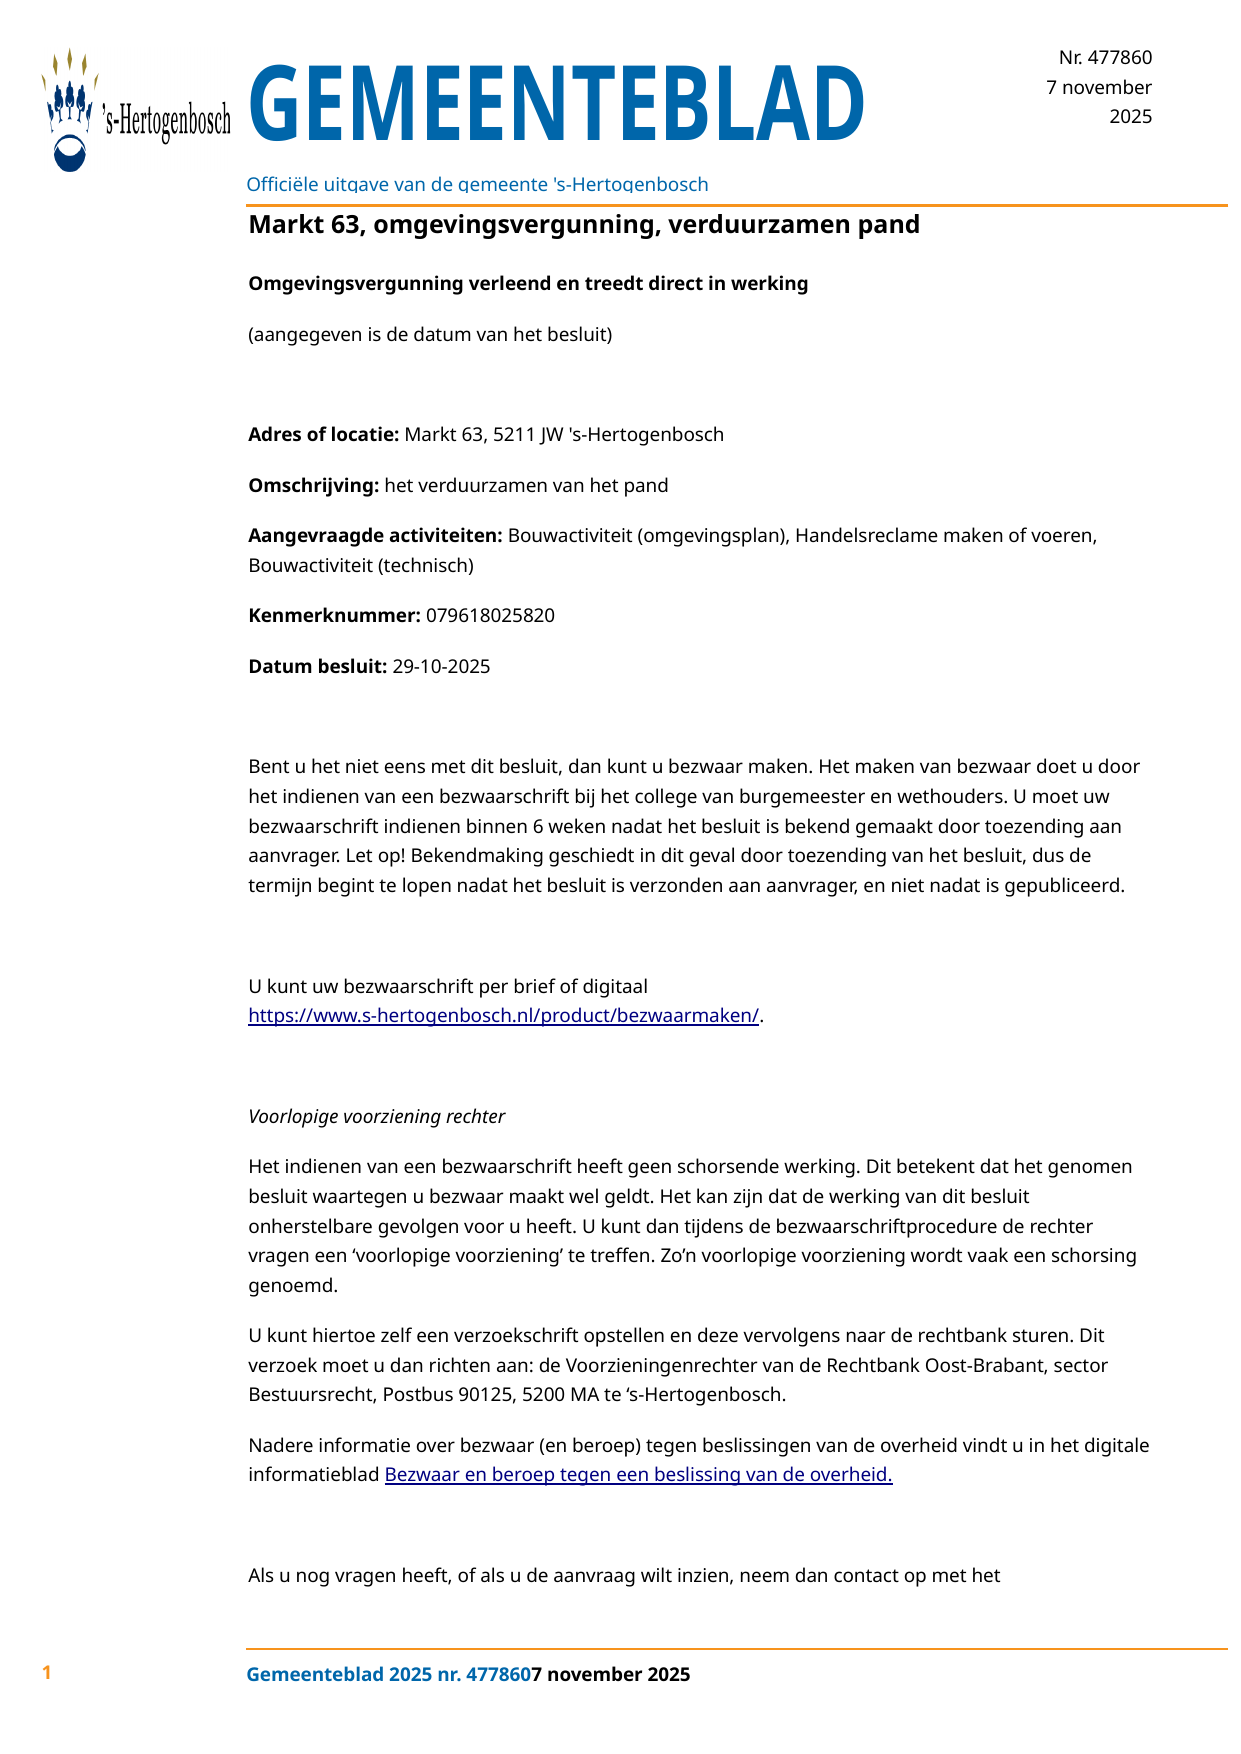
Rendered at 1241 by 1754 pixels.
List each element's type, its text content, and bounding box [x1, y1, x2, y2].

text Bent u het niet eens met dit besluit, dan kunt u bezwaar maken. Het maken van bezwaar doet u door het indienen van een bezwaarschrift bij het college van burgemeester en wethouders. U moet uw bezwaarschrift indienen binnen 6 weken nadat het besluit is bekend gemaakt door toezending aan aanvrager. Let op! Bekendmaking geschiedt in dit geval door toezending van het besluit, dus de termijn begint te lopen nadat het besluit is verzonden aan aanvrager, en niet nadat is gepubliceerd. [248, 754, 1152, 898]
text Datum besluit: 29-10-2025 [248, 653, 1152, 678]
text Nadere informatie over bezwaar (en beroep) tegen beslissingen van de overheid vindt u in het digitale informatieblad Bezwaar en beroep tegen een beslissing van de overheid. [248, 1432, 1152, 1487]
picture [41, 47, 231, 172]
text Voorlopige voorziening rechter [248, 1103, 1152, 1129]
text Kenmerknummer: 079618025820 [248, 602, 1152, 628]
text Markt 63, omgevingsvergunning, verduurzamen pand [248, 207, 1152, 241]
text U kunt uw bezwaarschrift per brief of digitaal https://www.s-hertogenbosch.nl/product/bezwaarmaken/. [248, 973, 1152, 1028]
text Als u nog vragen heeft, of als u de aanvraag wilt inzien, neem dan contact op met het [248, 1562, 1152, 1588]
text Omschrijving: het verduurzamen van het pand [248, 472, 1152, 498]
text U kunt hiertoe zelf een verzoekschrift opstellen en deze vervolgens naar de rechtbank sturen. Dit verzoek moet u dan richten aan: de Voorzieningenrechter van de Rechtbank Oost-Brabant, sector Bestuursrecht, Postbus 90125, 5200 MA te ‘s-Hertogenbosch. [248, 1322, 1152, 1407]
text Aangevraagde activiteiten: Bouwactiviteit (omgevingsplan), Handelsreclame maken of voeren, Bouwactiviteit (technisch) [248, 522, 1152, 578]
text Omgevingsvergunning verleend en treedt direct in werking [248, 270, 1152, 296]
text (aangegeven is de datum van het besluit) [248, 321, 1152, 346]
text Het indienen van een bezwaarschrift heeft geen schorsende werking. Dit betekent dat het genomen besluit waartegen u bezwaar maakt wel geldt. Het kan zijn dat de werking van dit besluit onherstelbare gevolgen voor u heeft. U kunt dan tijdens de bezwaarschriftprocedure de rechter vragen een ‘voorlopige voorziening’ te treffen. Zo’n voorlopige voorziening wordt vaak een schorsing genoemd. [248, 1154, 1152, 1298]
text Adres of locatie: Markt 63, 5211 JW 's-Hertogenbosch [248, 422, 1152, 447]
